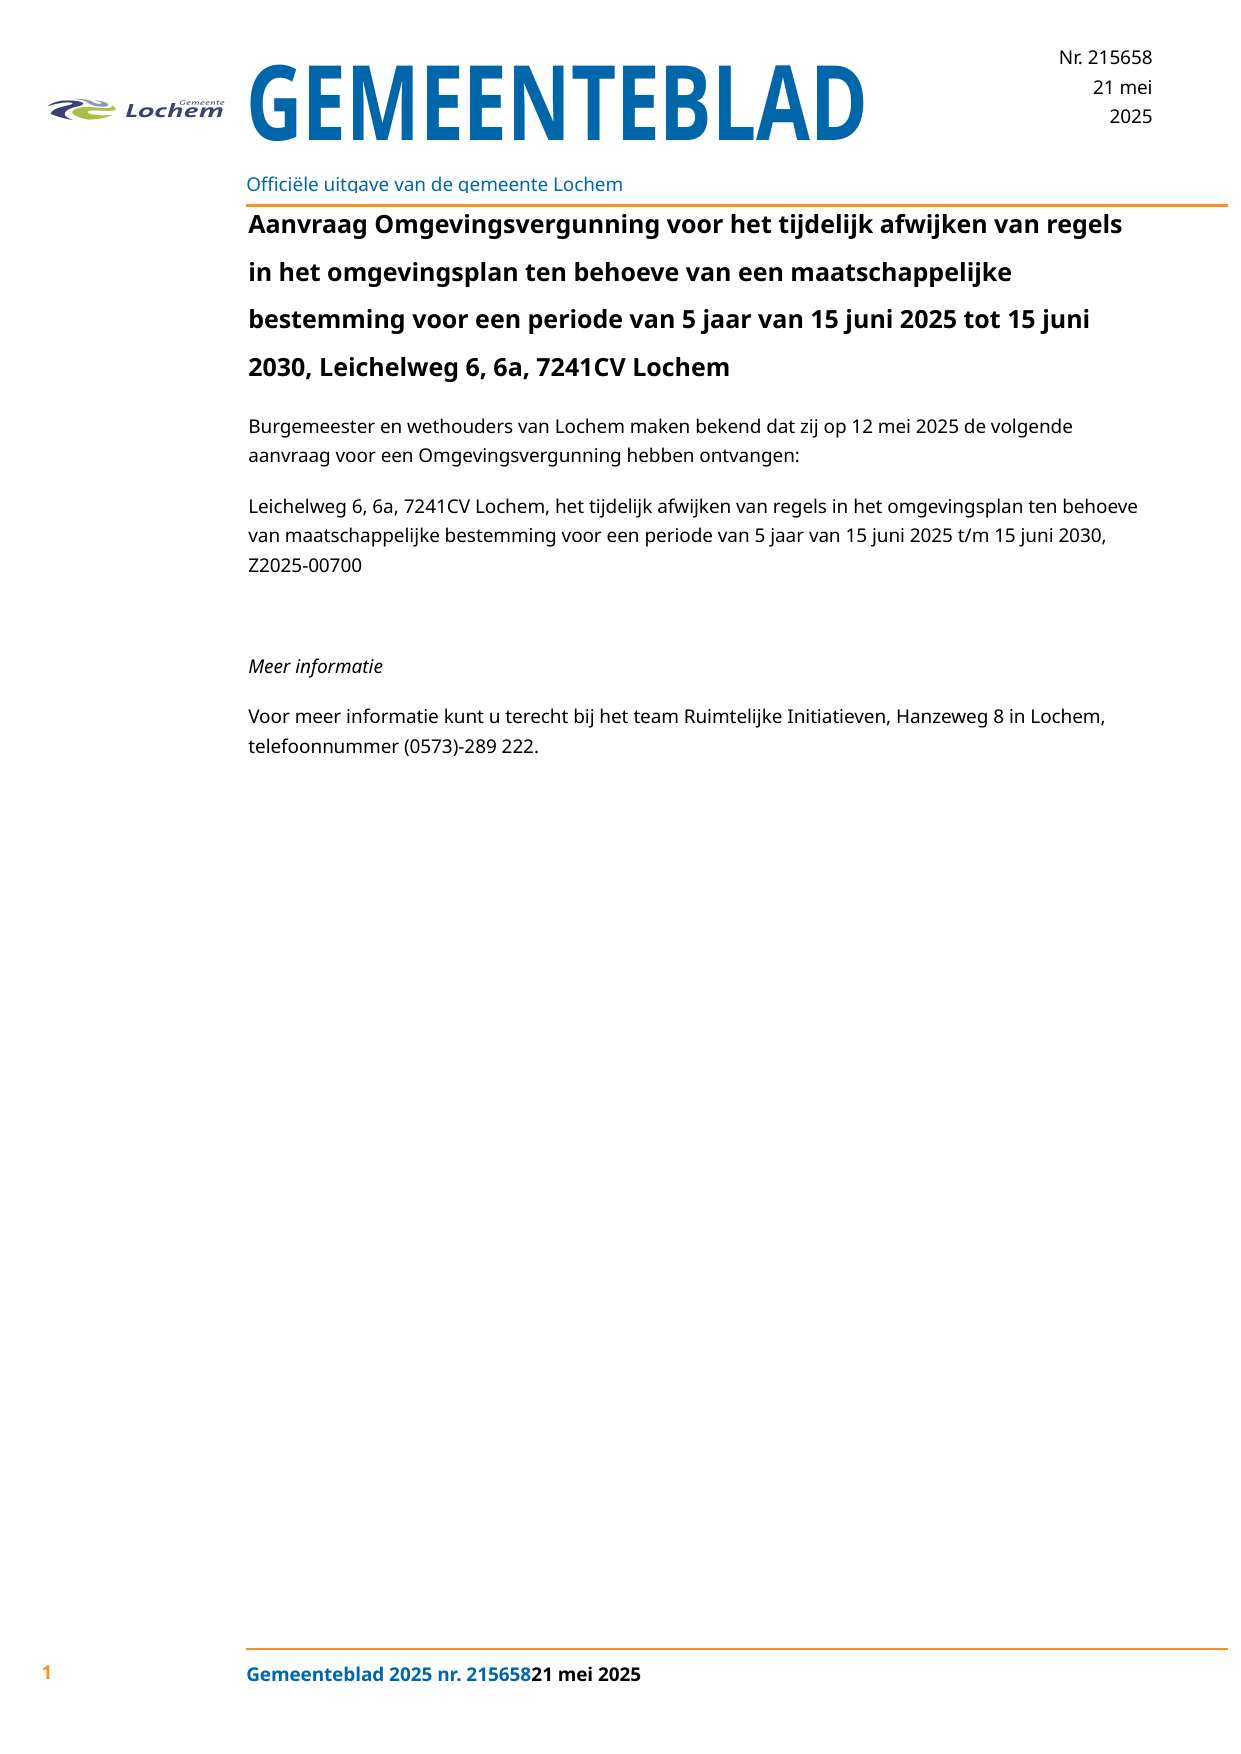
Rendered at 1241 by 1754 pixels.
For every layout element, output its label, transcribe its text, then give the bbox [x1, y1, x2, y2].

text Voor meer informatie kunt u terecht bij het team Ruimtelijke Initiatieven, Hanzeweg 8 in Lochem, telefoonnummer (0573)-289 222. [248, 703, 1152, 759]
text Burgemeester en wethouders van Lochem maken bekend dat zij op 12 mei 2025 de volgende aanvraag voor een Omgevingsvergunning hebben ontvangen: [248, 413, 1152, 468]
text Leichelweg 6, 6a, 7241CV Lochem, het tijdelijk afwijken van regels in het omgevingsplan ten behoeve van maatschappelijke bestemming voor een periode van 5 jaar van 15 juni 2025 t/m 15 juni 2030, Z2025-00700 [248, 493, 1152, 578]
text Meer informatie [248, 653, 1152, 679]
text Aanvraag Omgevingsvergunning voor het tijdelijk afwijken van regels in het omgevingsplan ten behoeve van een maatschappelijke bestemming voor een periode van 5 jaar van 15 juni 2025 tot 15 juni 2030, Leichelweg 6, 6a, 7241CV Lochem [248, 207, 1152, 384]
picture [41, 47, 231, 172]
